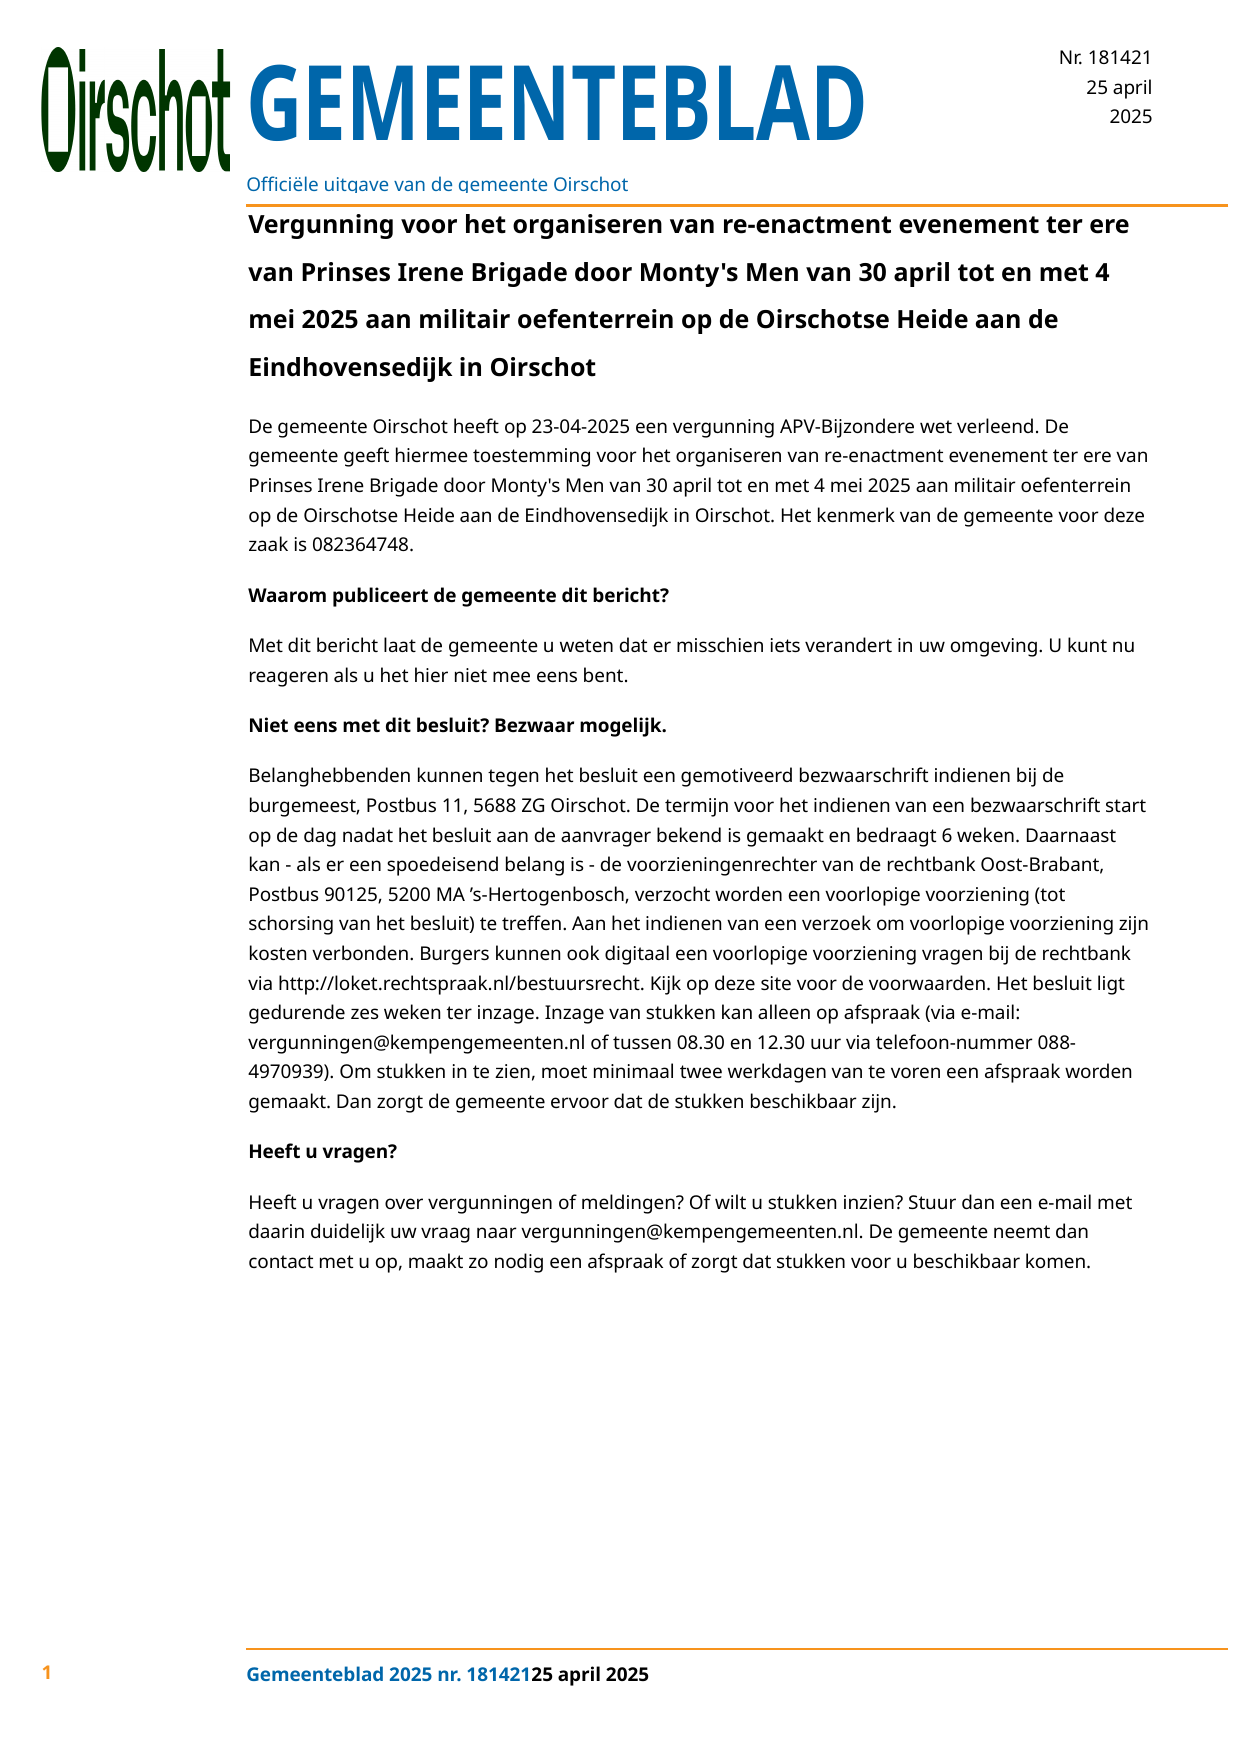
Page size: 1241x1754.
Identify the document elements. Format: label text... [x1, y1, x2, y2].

text Waarom publiceert de gemeente dit bericht? [248, 582, 1152, 608]
text Belanghebbenden kunnen tegen het besluit een gemotiveerd bezwaarschrift indienen bij de burgemeest, Postbus 11, 5688 ZG Oirschot. De termijn voor het indienen van een bezwaarschrift start op de dag nadat het besluit aan de aanvrager bekend is gemaakt en bedraagt 6 weken. Daarnaast kan - als er een spoedeisend belang is - de voorzieningenrechter van de rechtbank Oost-Brabant, Postbus 90125, 5200 MA ’s-Hertogenbosch, verzocht worden een voorlopige voorziening (tot schorsing van het besluit) te treffen. Aan het indienen van een verzoek om voorlopige voorziening zijn kosten verbonden. Burgers kunnen ook digitaal een voorlopige voorziening vragen bij de rechtbank via http://loket.rechtspraak.nl/bestuursrecht. Kijk op deze site voor de voorwaarden. Het besluit ligt gedurende zes weken ter inzage. Inzage van stukken kan alleen op afspraak (via e-mail: vergunningen@kempengemeenten.nl of tussen 08.30 en 12.30 uur via telefoon-nummer 088-4970939). Om stukken in te zien, moet minimaal twee werkdagen van te voren een afspraak worden gemaakt. Dan zorgt de gemeente ervoor dat de stukken beschikbaar zijn. [248, 763, 1152, 1114]
text Heeft u vragen? [248, 1138, 1152, 1164]
picture [41, 47, 231, 172]
text Niet eens met dit besluit? Bezwaar mogelijk. [248, 712, 1152, 738]
text De gemeente Oirschot heeft op 23-04-2025 een vergunning APV-Bijzondere wet verleend. De gemeente geeft hiermee toestemming voor het organiseren van re-enactment evenement ter ere van Prinses Irene Brigade door Monty's Men van 30 april tot en met 4 mei 2025 aan militair oefenterrein op de Oirschotse Heide aan de Eindhovensedijk in Oirschot. Het kenmerk van de gemeente voor deze zaak is 082364748. [248, 413, 1152, 557]
text Met dit bericht laat de gemeente u weten dat er misschien iets verandert in uw omgeving. U kunt nu reageren als u het hier niet mee eens bent. [248, 632, 1152, 688]
text Vergunning voor het organiseren van re-enactment evenement ter ere van Prinses Irene Brigade door Monty's Men van 30 april tot en met 4 mei 2025 aan militair oefenterrein op de Oirschotse Heide aan de Eindhovensedijk in Oirschot [248, 207, 1152, 384]
text Heeft u vragen over vergunningen of meldingen? Of wilt u stukken inzien? Stuur dan een e-mail met daarin duidelijk uw vraag naar vergunningen@kempengemeenten.nl. De gemeente neemt dan contact met u op, maakt zo nodig een afspraak of zorgt dat stukken voor u beschikbaar komen. [248, 1189, 1152, 1274]
